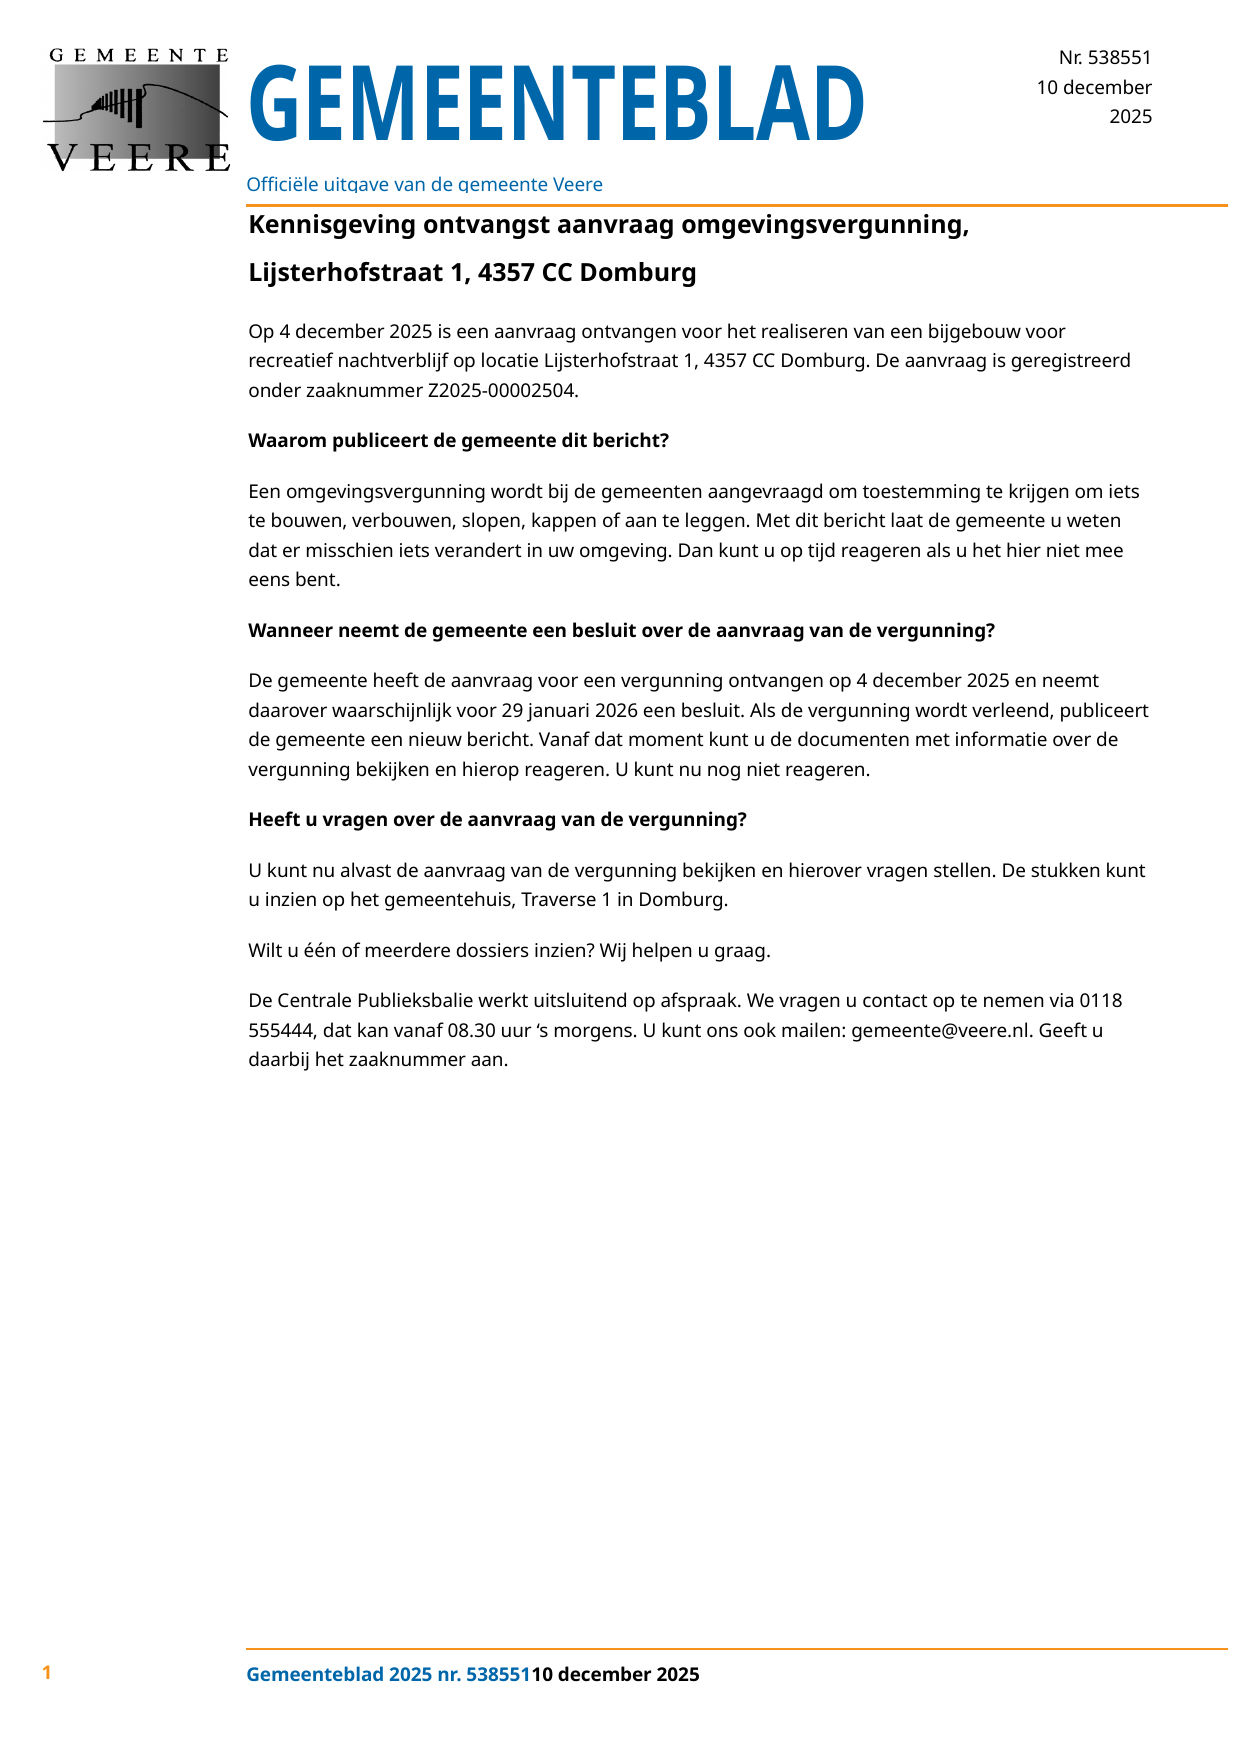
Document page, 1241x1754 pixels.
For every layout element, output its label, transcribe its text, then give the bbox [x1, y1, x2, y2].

text Een omgevingsvergunning wordt bij de gemeenten aangevraagd om toestemming te krijgen om iets te bouwen, verbouwen, slopen, kappen of aan te leggen. Met dit bericht laat de gemeente u weten dat er misschien iets verandert in uw omgeving. Dan kunt u op tijd reageren als u het hier niet mee eens bent. [248, 478, 1152, 592]
text U kunt nu alvast de aanvraag van de vergunning bekijken en hierover vragen stellen. De stukken kunt u inzien op het gemeentehuis, Traverse 1 in Domburg. [248, 857, 1152, 912]
text De gemeente heeft de aanvraag voor een vergunning ontvangen op 4 december 2025 en neemt daarover waarschijnlijk voor 29 januari 2026 een besluit. Als de vergunning wordt verleend, publiceert de gemeente een nieuw bericht. Vanaf dat moment kunt u de documenten met informatie over de vergunning bekijken en hierop reageren. U kunt nu nog niet reageren. [248, 667, 1152, 782]
text Wilt u één of meerdere dossiers inzien? Wij helpen u graag. [248, 937, 1152, 963]
text Waarom publiceert de gemeente dit bericht? [248, 427, 1152, 453]
text Kennisgeving ontvangst aanvraag omgevingsvergunning, Lijsterhofstraat 1, 4357 CC Domburg [248, 207, 1152, 288]
picture [41, 47, 231, 172]
text Heeft u vragen over de aanvraag van de vergunning? [248, 807, 1152, 832]
text De Centrale Publieksbalie werkt uitsluitend op afspraak. We vragen u contact op te nemen via 0118 555444, dat kan vanaf 08.30 uur ‘s morgens. U kunt ons ook mailen: gemeente@veere.nl. Geeft u daarbij het zaaknummer aan. [248, 987, 1152, 1072]
text Op 4 december 2025 is een aanvraag ontvangen voor het realiseren van een bijgebouw voor recreatief nachtverblijf op locatie Lijsterhofstraat 1, 4357 CC Domburg. De aanvraag is geregistreerd onder zaaknummer Z2025-00002504. [248, 318, 1152, 403]
text Wanneer neemt de gemeente een besluit over de aanvraag van de vergunning? [248, 617, 1152, 643]
